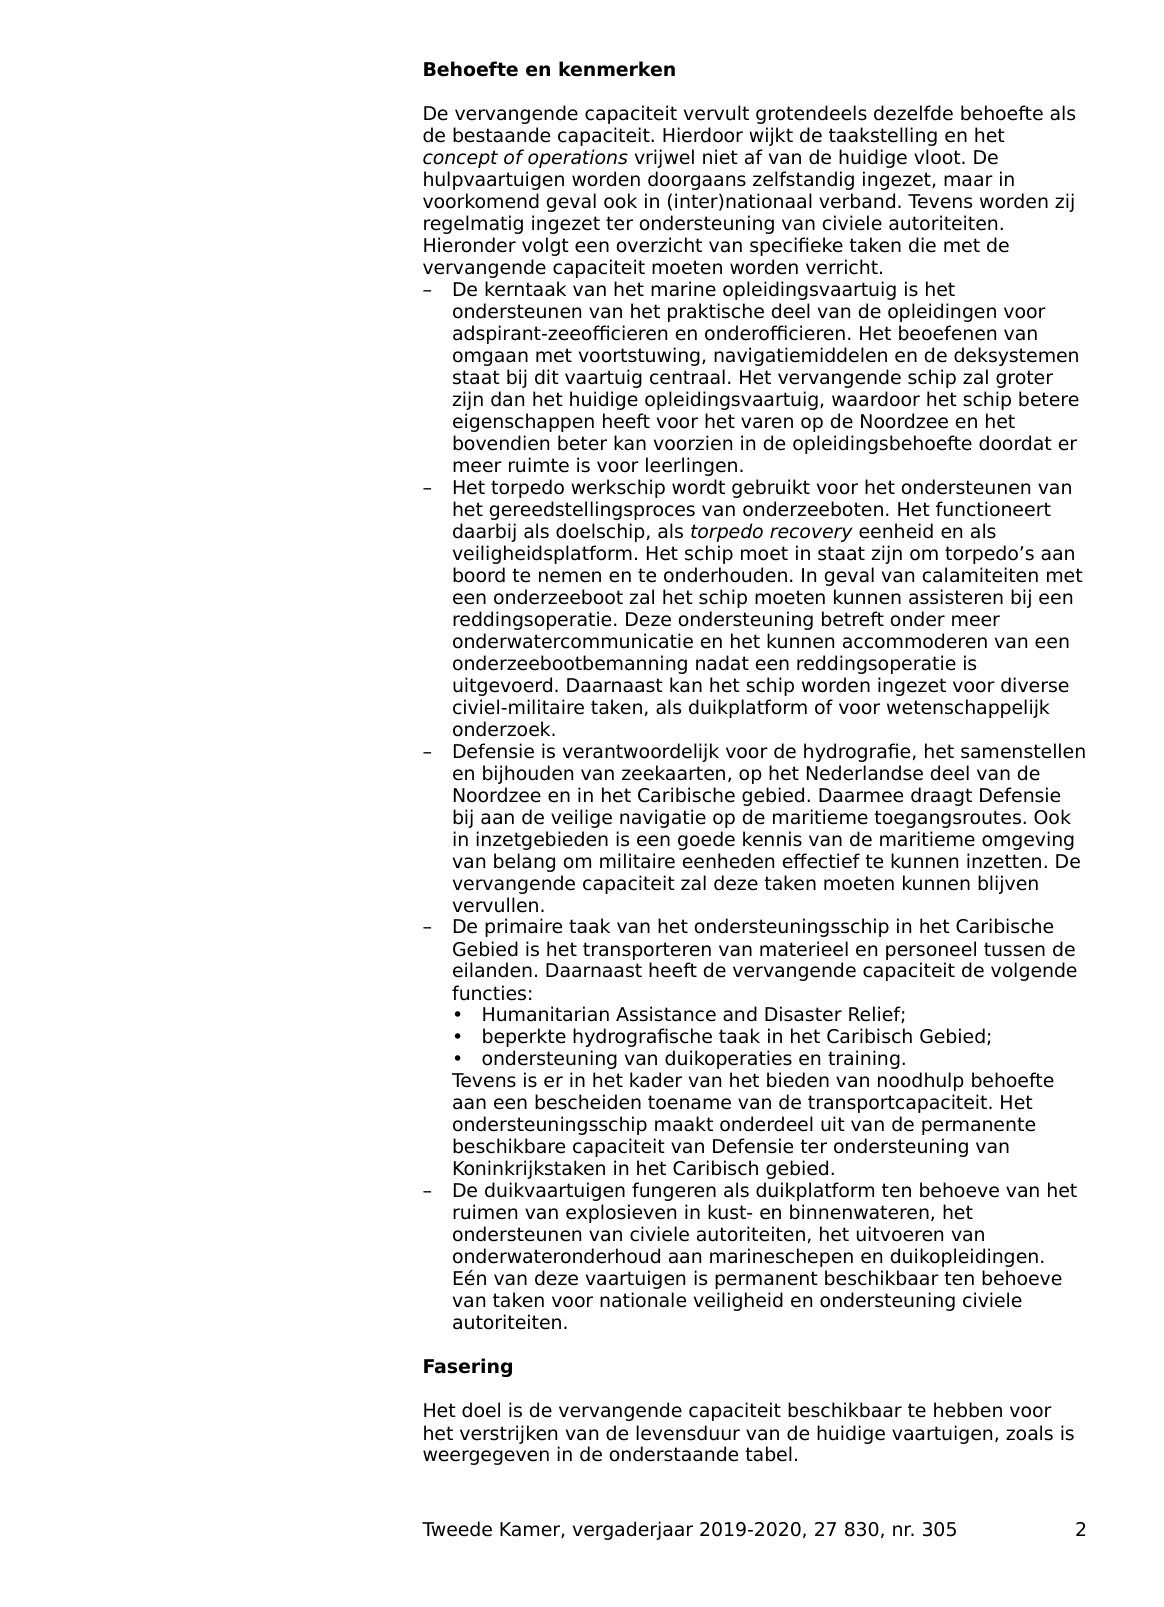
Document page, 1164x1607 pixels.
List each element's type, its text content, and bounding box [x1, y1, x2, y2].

text – Defensie is verantwoordelijk voor de hydrografie, het samenstellen en bijhouden van zeekaarten, op het Nederlandse deel van de Noordzee en in het Caribische gebied. Daarmee draagt Defensie bij aan de veilige navigatie op de maritieme toegangsroutes. Ook in inzetgebieden is een goede kennis van de maritieme omgeving van belang om militaire eenheden effectief te kunnen inzetten. De vervangende capaciteit zal deze taken moeten kunnen blijven vervullen. [422, 741, 1087, 916]
text – De kerntaak van het marine opleidingsvaartuig is het ondersteunen van het praktische deel van de opleidingen voor adspirant-zeeofficieren en onderofficieren. Het beoefenen van omgaan met voortstuwing, navigatiemiddelen en de deksystemen staat bij dit vaartuig centraal. Het vervangende schip zal groter zijn dan het huidige opleidingsvaartuig, waardoor het schip betere eigenschappen heeft voor het varen op de Noordzee en het bovendien beter kan voorzien in de opleidingsbehoefte doordat er meer ruimte is voor leerlingen. [422, 279, 1087, 477]
subtitle Fasering [422, 1356, 1087, 1378]
text • Humanitarian Assistance and Disaster Relief; [452, 1004, 1087, 1026]
text • beperkte hydrografische taak in het Caribisch Gebied; [452, 1026, 1087, 1048]
text – Het torpedo werkschip wordt gebruikt voor het ondersteunen van het gereedstellingsproces van onderzeeboten. Het functioneert daarbij als doelschip, als torpedo recovery eenheid en als veiligheidsplatform. Het schip moet in staat zijn om torpedo’s aan boord te nemen en te onderhouden. In geval van calamiteiten met een onderzeeboot zal het schip moeten kunnen assisteren bij een reddingsoperatie. Deze ondersteuning betreft onder meer onderwatercommunicatie en het kunnen accommoderen van een onderzeebootbemanning nadat een reddingsoperatie is uitgevoerd. Daarnaast kan het schip worden ingezet voor diverse civiel-militaire taken, als duikplatform of voor wetenschappelijk onderzoek. [422, 477, 1087, 741]
text Het doel is de vervangende capaciteit beschikbaar te hebben voor het verstrijken van de levensduur van de huidige vaartuigen, zoals is weergegeven in de onderstaande tabel. [422, 1400, 1087, 1466]
text Tevens is er in het kader van het bieden van noodhulp behoefte aan een bescheiden toename van de transportcapaciteit. Het ondersteuningsschip maakt onderdeel uit van de permanente beschikbare capaciteit van Defensie ter ondersteuning van Koninkrijkstaken in het Caribisch gebied. [452, 1070, 1087, 1180]
text • ondersteuning van duikoperaties en training. [452, 1048, 1087, 1070]
subtitle Behoefte en kenmerken [422, 59, 1087, 81]
text – De duikvaartuigen fungeren als duikplatform ten behoeve van het ruimen van explosieven in kust- en binnenwateren, het ondersteunen van civiele autoriteiten, het uitvoeren van onderwateronderhoud aan marineschepen en duikopleidingen. Eén van deze vaartuigen is permanent beschikbaar ten behoeve van taken voor nationale veiligheid en ondersteuning civiele autoriteiten. [422, 1180, 1087, 1334]
text – De primaire taak van het ondersteuningsschip in het Caribische Gebied is het transporteren van materieel en personeel tussen de eilanden. Daarnaast heeft de vervangende capaciteit de volgende functies: [422, 916, 1087, 1004]
text De vervangende capaciteit vervult grotendeels dezelfde behoefte als de bestaande capaciteit. Hierdoor wijkt de taakstelling en het concept of operations vrijwel niet af van de huidige vloot. De hulpvaartuigen worden doorgaans zelfstandig ingezet, maar in voorkomend geval ook in (inter)nationaal verband. Tevens worden zij regelmatig ingezet ter ondersteuning van civiele autoriteiten. Hieronder volgt een overzicht van specifieke taken die met de vervangende capaciteit moeten worden verricht. [422, 103, 1087, 279]
